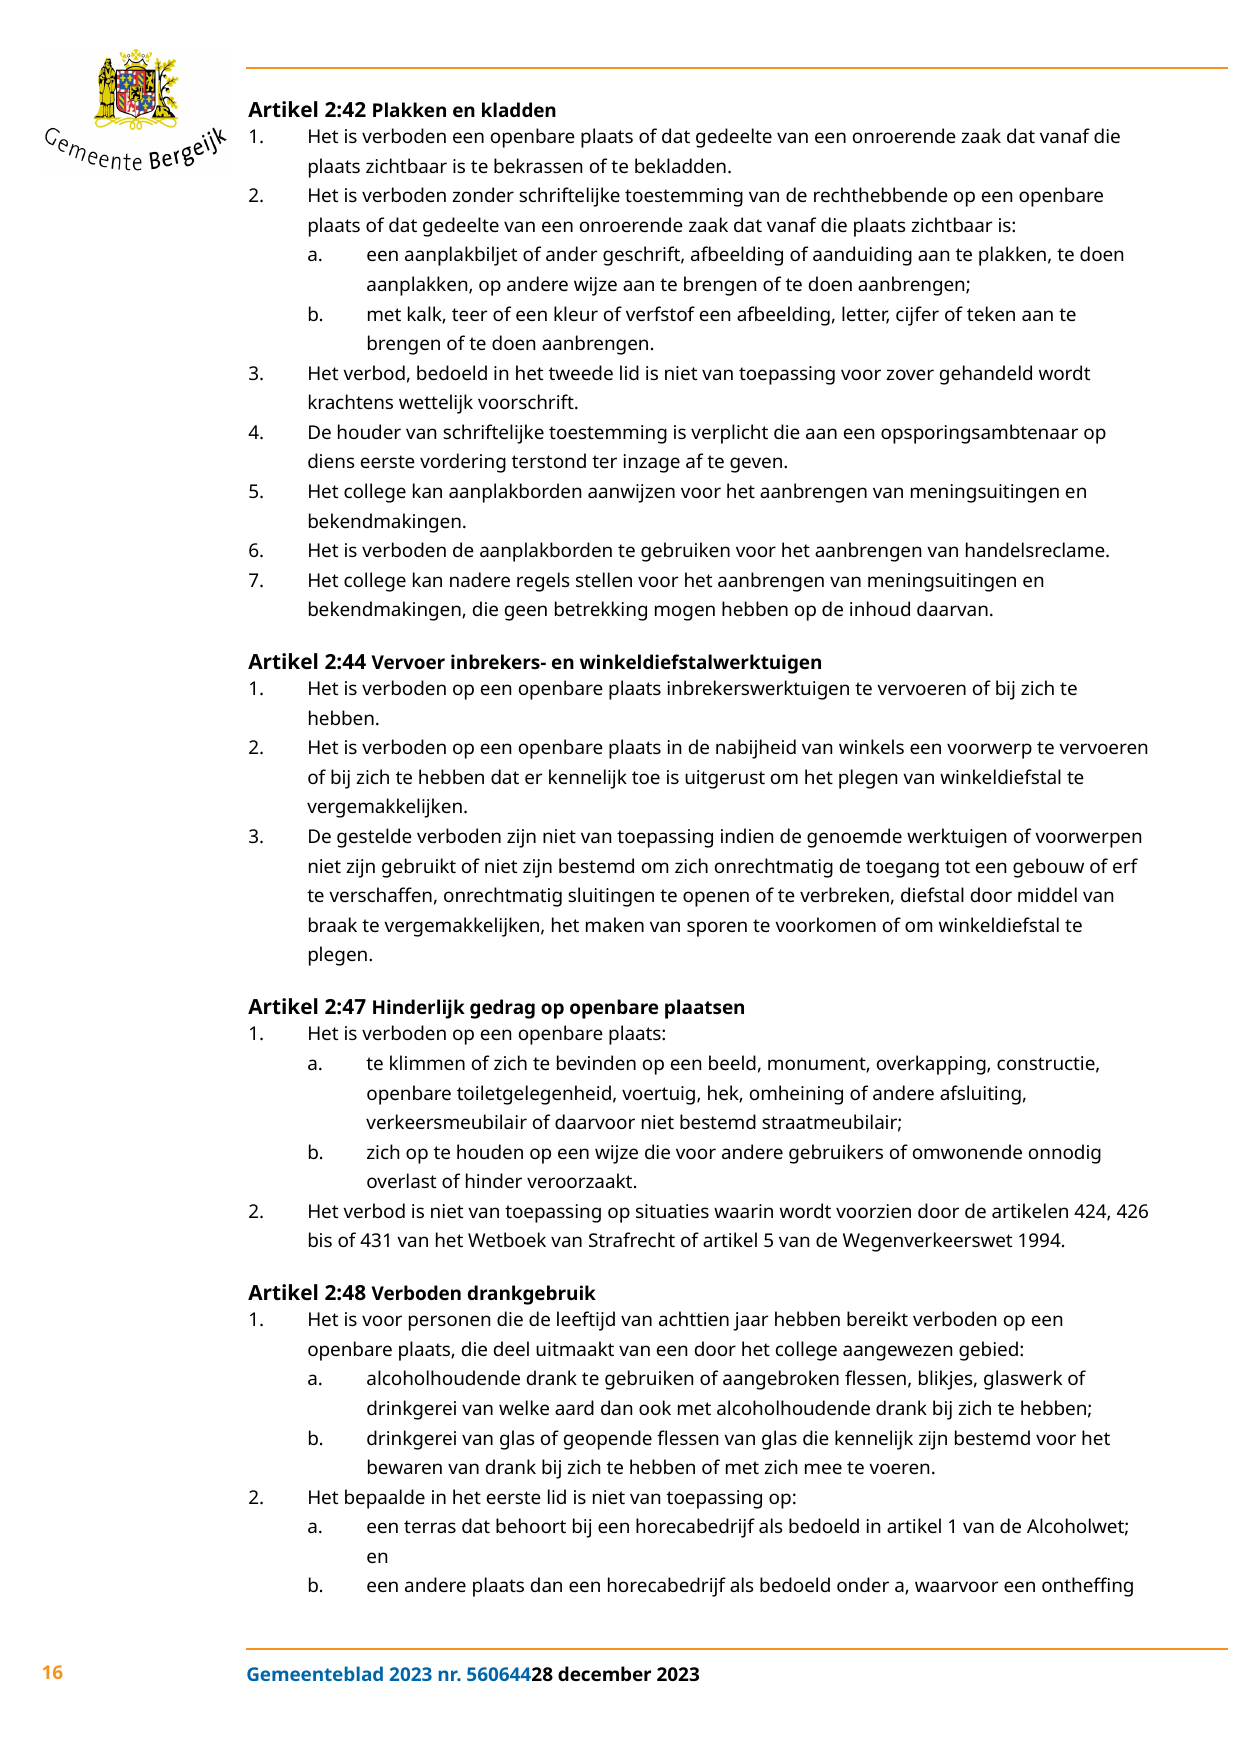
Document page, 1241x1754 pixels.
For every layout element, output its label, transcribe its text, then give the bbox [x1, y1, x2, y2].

list Het is verboden op een openbare plaats in de nabijheid van winkels een voorwerp te vervoeren of bij zich te hebben dat er kennelijk toe is uitgerust om het plegen van winkeldiefstal te vergemakkelijken. [248, 734, 1152, 819]
list een andere plaats dan een horecabedrijf als bedoeld onder a, waarvoor een ontheffing [307, 1573, 1152, 1598]
list Het is verboden op een openbare plaats: [248, 1021, 1152, 1046]
list Het is verboden zonder schriftelijke toestemming van de rechthebbende op een openbare plaats of dat gedeelte van een onroerende zaak dat vanaf die plaats zichtbaar is: [248, 182, 1152, 238]
text Artikel 2:48 Verboden drankgebruik [248, 1278, 1152, 1306]
list Het college kan nadere regels stellen voor het aanbrengen van meningsuitingen en bekendmakingen, die geen betrekking mogen hebben op de inhoud daarvan. [248, 567, 1152, 622]
list te klimmen of zich te bevinden op een beeld, monument, overkapping, constructie, openbare toiletgelegenheid, voertuig, hek, omheining of andere afsluiting, verkeersmeubilair of daarvoor niet bestemd straatmeubilair; [307, 1050, 1152, 1135]
list Het is voor personen die de leeftijd van achttien jaar hebben bereikt verboden op een openbare plaats, die deel uitmaakt van een door het college aangewezen gebied: [248, 1306, 1152, 1362]
list Het college kan aanplakborden aanwijzen voor het aanbrengen van meningsuitingen en bekendmakingen. [248, 478, 1152, 533]
text Artikel 2:42 Plakken en kladden [248, 95, 1152, 123]
list Het bepaalde in het eerste lid is niet van toepassing op: [248, 1484, 1152, 1510]
list De gestelde verboden zijn niet van toepassing indien de genoemde werktuigen of voorwerpen niet zijn gebruikt of niet zijn be­stemd om zich onrechtmatig de toegang tot een gebouw of erf te verschaffen, onrechtmatig sluitingen te openen of te verbreken, diefstal door middel van braak te vergemakkelijken, het maken van sporen te voorkomen of om winkeldiefstal te plegen. [248, 823, 1152, 967]
list Het is verboden de aanplakborden te gebruiken voor het aanbrengen van handelsreclame. [248, 537, 1152, 563]
list een terras dat behoort bij een horecabedrijf als bedoeld in arti­kel 1 van de Alcoholwet; en [307, 1513, 1152, 1569]
list een aanplakbiljet of ander geschrift, afbeelding of aanduiding aan te plakken, te doen aanplakken, op andere wijze aan te brengen of te doen aanbrengen; [307, 242, 1152, 297]
list Het is verboden een openbare plaats of dat gedeelte van een onroerende zaak dat vanaf die plaats zichtbaar is te bekrassen of te bekladden. [248, 123, 1152, 178]
list Het verbod, bedoeld in het tweede lid is niet van toepassing voor zover gehandeld wordt krachtens wettelijk voorschrift. [248, 360, 1152, 415]
text Artikel 2:47 Hinderlijk gedrag op openbare plaatsen [248, 992, 1152, 1021]
text Artikel 2:44 Vervoer inbrekers- en winkeldiefstalwerktuigen [248, 647, 1152, 675]
list alcoholhoudende drank te gebruiken of aangebroken flessen, blikjes, glaswerk of drinkgerei van welke aard dan ook met alcoholhoudende drank bij zich te hebben; [307, 1366, 1152, 1421]
list Het is verboden op een openbare plaats inbrekerswerktuigen te vervoeren of bij zich te hebben. [248, 675, 1152, 731]
list met kalk, teer of een kleur of verfstof een afbeelding, letter, cijfer of teken aan te brengen of te doen aanbrengen. [307, 301, 1152, 356]
picture [41, 47, 231, 172]
list De houder van schriftelijke toestemming is verplicht die aan een opsporingsambtenaar op diens eerste vordering terstond ter inzage af te geven. [248, 419, 1152, 474]
list zich op te houden op een wijze die voor andere gebruikers of omwonende onnodig overlast of hinder veroorzaakt. [307, 1139, 1152, 1194]
list drinkgerei van glas of geopende flessen van glas die kennelijk zijn bestemd voor het bewaren van drank bij zich te hebben of met zich mee te voeren. [307, 1425, 1152, 1480]
list Het verbod is niet van toepassing op situaties waarin wordt voorzien door de artikelen 424, 426 bis of 431 van het Wetboek van Strafrecht of artikel 5 van de Wegenverkeerswet 1994. [248, 1198, 1152, 1253]
